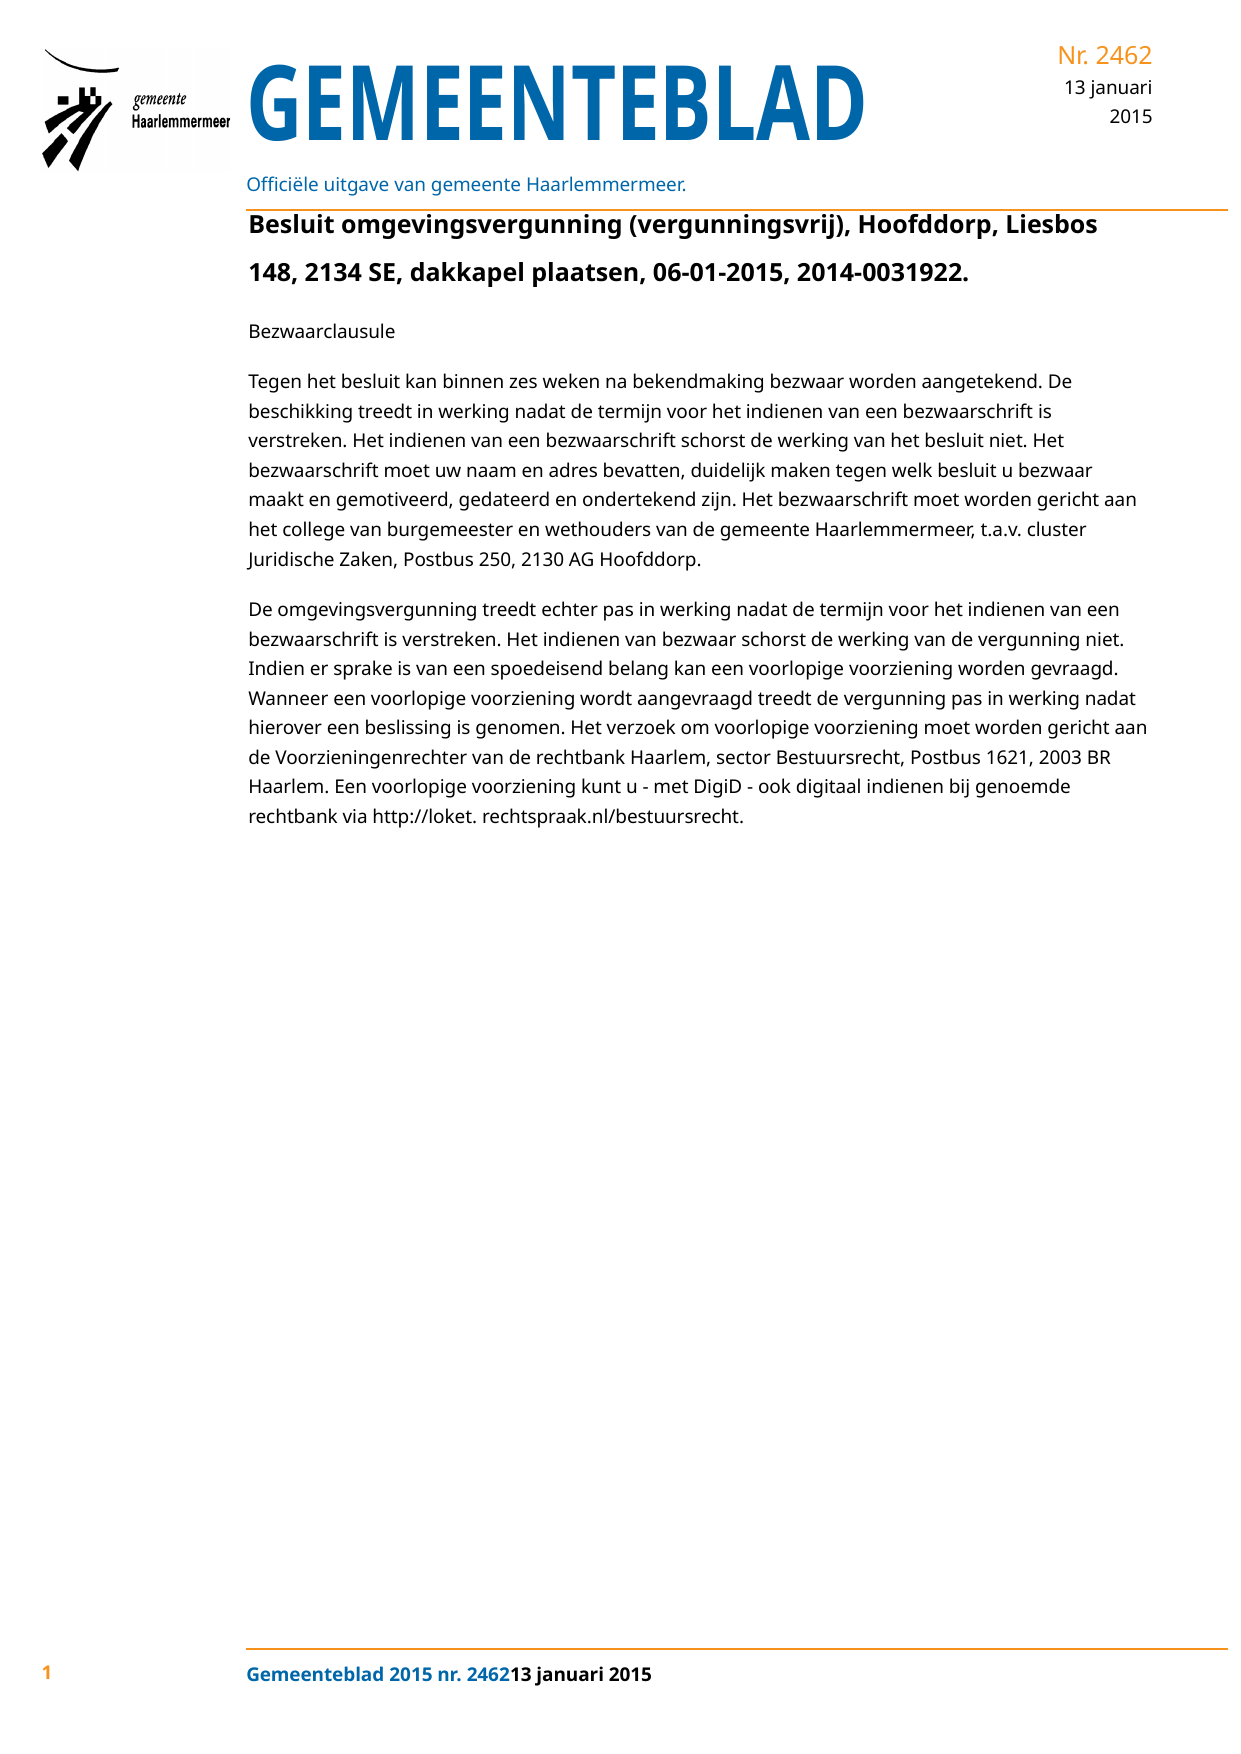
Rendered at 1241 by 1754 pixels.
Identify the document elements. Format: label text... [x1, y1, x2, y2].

text Besluit omgevingsvergunning (vergunningsvrij), Hoofddorp, Liesbos 148, 2134 SE, dakkapel plaatsen, 06-01-2015, 2014-0031922. [248, 211, 1152, 288]
picture [41, 47, 231, 172]
text Bezwaarclausule [248, 318, 1152, 344]
text Tegen het besluit kan binnen zes weken na bekendmaking bezwaar worden aangetekend. De beschikking treedt in werking nadat de termijn voor het indienen van een bezwaarschrift is verstreken. Het indienen van een bezwaarschrift schorst de werking van het besluit niet. Het bezwaarschrift moet uw naam en adres bevatten, duidelijk maken tegen welk besluit u bezwaar maakt en gemotiveerd, gedateerd en ondertekend zijn. Het bezwaarschrift moet worden gericht aan het college van burgemeester en wethouders van de gemeente Haarlemmermeer, t.a.v. cluster Juridische Zaken, Postbus 250, 2130 AG Hoofddorp. [248, 368, 1152, 572]
text De omgevingsvergunning treedt echter pas in werking nadat de termijn voor het indienen van een bezwaarschrift is verstreken. Het indienen van bezwaar schorst de werking van de vergunning niet. Indien er sprake is van een spoedeisend belang kan een voorlopige voorziening worden gevraagd. Wanneer een voorlopige voorziening wordt aangevraagd treedt de vergunning pas in werking nadat hierover een beslissing is genomen. Het verzoek om voorlopige voorziening moet worden gericht aan de Voorzieningenrechter van de rechtbank Haarlem, sector Bestuursrecht, Postbus 1621, 2003 BR Haarlem. Een voorlopige voorziening kunt u - met DigiD - ook digitaal indienen bij genoemde rechtbank via http://loket. rechtspraak.nl/bestuursrecht. [248, 596, 1152, 829]
